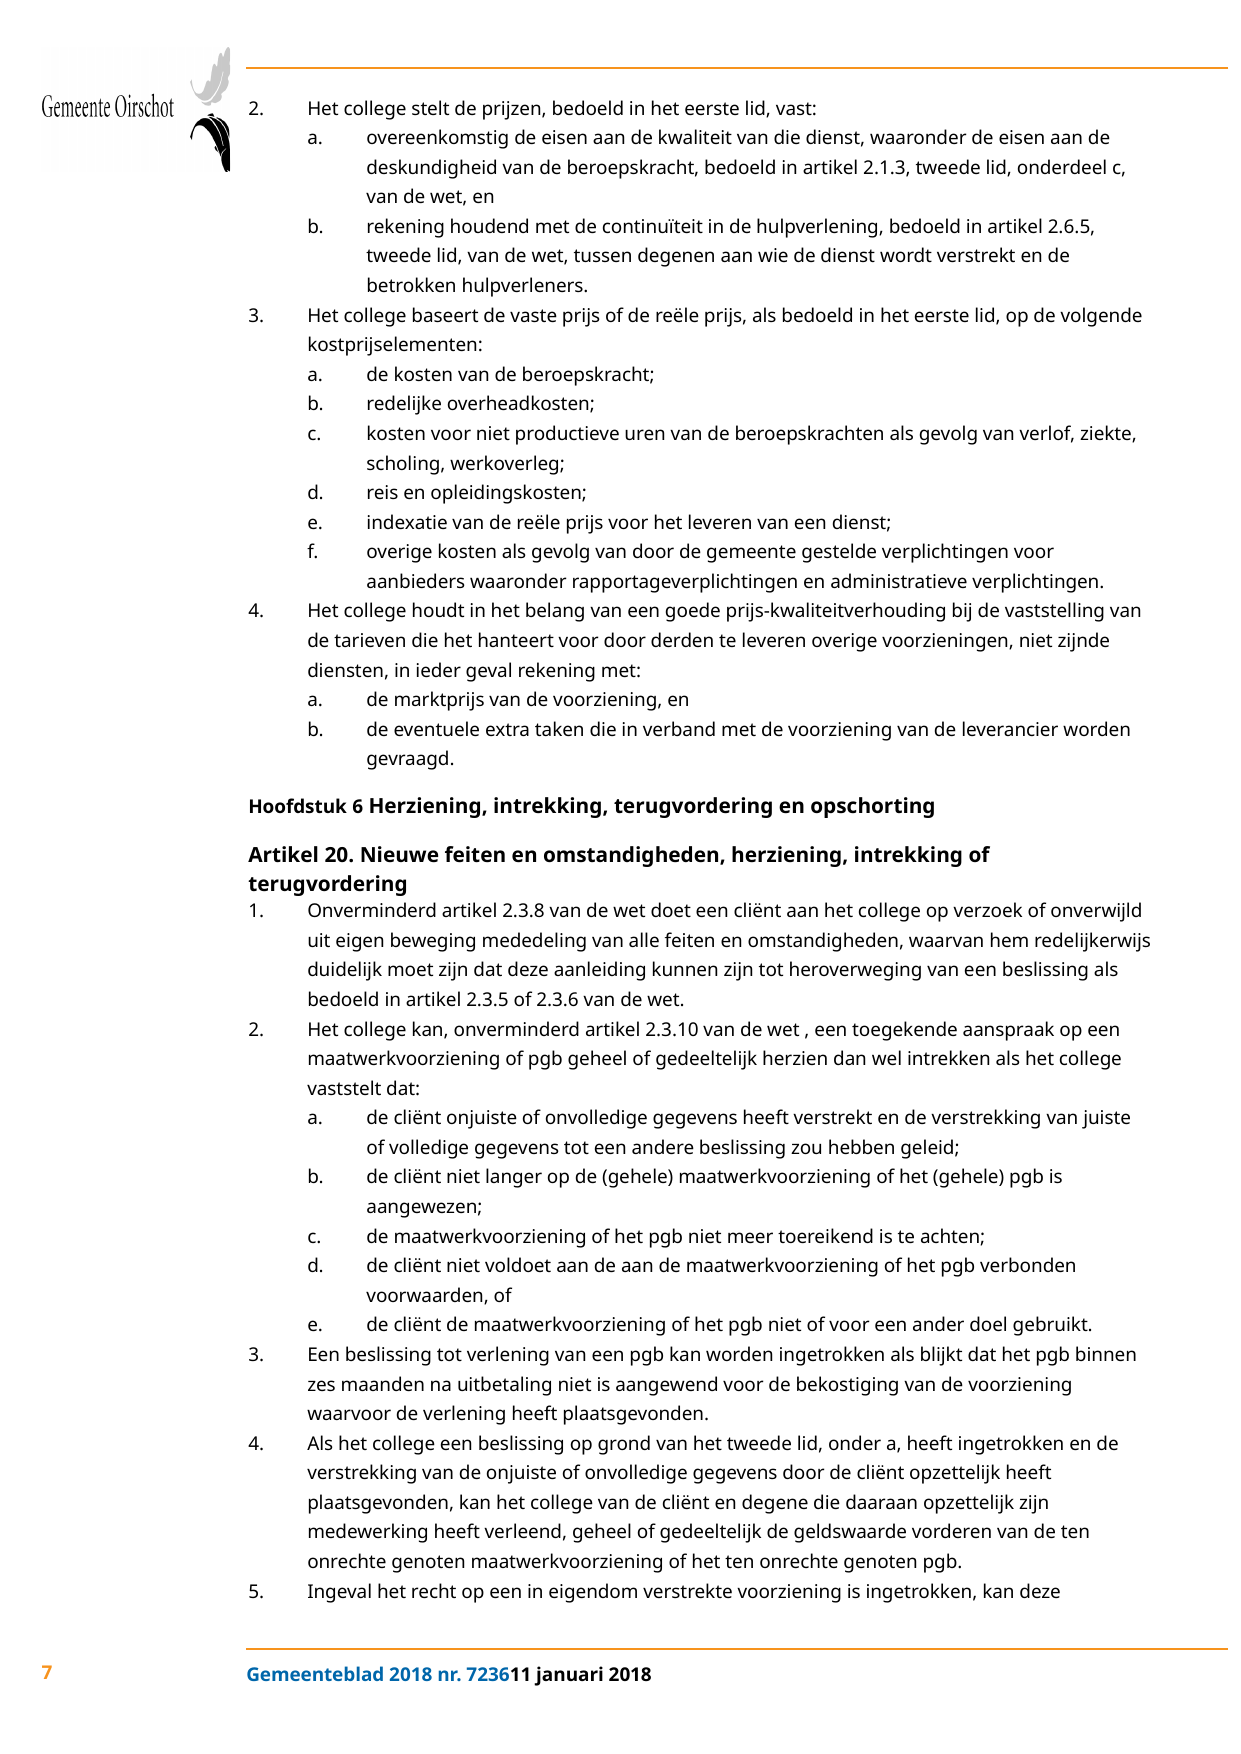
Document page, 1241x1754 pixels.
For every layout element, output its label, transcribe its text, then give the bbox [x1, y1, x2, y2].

list overige kosten als gevolg van door de gemeente gestelde verplichtingen voor aanbieders waaronder rapportageverplichtingen en administratieve verplichtingen. [307, 538, 1152, 594]
list reis en opleidingskosten; [307, 479, 1152, 505]
list Het college kan, onverminderd artikel 2.3.10 van de wet , een toegekende aanspraak op een maatwerkvoorziening of pgb geheel of gedeeltelijk herzien dan wel intrekken als het college vaststelt dat: [248, 1016, 1152, 1101]
list de cliënt niet voldoet aan de aan de maatwerkvoorziening of het pgb verbonden voorwaarden, of [307, 1252, 1152, 1308]
list de maatwerkvoorziening of het pgb niet meer toereikend is te achten; [307, 1223, 1152, 1248]
picture [41, 47, 231, 172]
list Ingeval het recht op een in eigendom verstrekte voorziening is ingetrokken, kan deze [248, 1578, 1152, 1603]
list rekening houdend met de continuïteit in de hulpverlening, bedoeld in artikel 2.6.5, tweede lid, van de wet, tussen degenen aan wie de dienst wordt verstrekt en de betrokken hulpverleners. [307, 213, 1152, 298]
list de eventuele extra taken die in verband met de voorziening van de leverancier worden gevraagd. [307, 716, 1152, 771]
list de cliënt niet langer op de (gehele) maatwerkvoorziening of het (gehele) pgb is aangewezen; [307, 1164, 1152, 1219]
text Artikel 20. Nieuwe feiten en omstandigheden, herziening, intrekking of terugvordering [248, 841, 1152, 897]
text Hoofdstuk 6 Herziening, intrekking, terugvordering en opschorting [248, 791, 1152, 820]
list Het college houdt in het belang van een goede prijs-kwaliteitverhouding bij de vaststelling van de tarieven die het hanteert voor door derden te leveren overige voorzieningen, niet zijnde diensten, in ieder geval rekening met: [248, 598, 1152, 683]
list de kosten van de beroepskracht; [307, 361, 1152, 387]
list de marktprijs van de voorziening, en [307, 686, 1152, 712]
list de cliënt de maatwerkvoorziening of het pgb niet of voor een ander doel gebruikt. [307, 1312, 1152, 1337]
list Onverminderd artikel 2.3.8 van de wet doet een cliënt aan het college op verzoek of onverwijld uit eigen beweging mededeling van alle feiten en omstandigheden, waarvan hem redelijkerwijs duidelijk moet zijn dat deze aanleiding kunnen zijn tot heroverweging van een beslissing als bedoeld in artikel 2.3.5 of 2.3.6 van de wet. [248, 897, 1152, 1012]
list Het college baseert de vaste prijs of de reële prijs, als bedoeld in het eerste lid, op de volgende kostprijselementen: [248, 302, 1152, 357]
list overeenkomstig de eisen aan de kwaliteit van die dienst, waaronder de eisen aan de deskundigheid van de beroepskracht, bedoeld in artikel 2.1.3, tweede lid, onderdeel c, van de wet, en [307, 124, 1152, 209]
list redelijke overheadkosten; [307, 391, 1152, 416]
list kosten voor niet productieve uren van de beroepskrachten als gevolg van verlof, ziekte, scholing, werkoverleg; [307, 420, 1152, 476]
list indexatie van de reële prijs voor het leveren van een dienst; [307, 509, 1152, 535]
list Als het college een beslissing op grond van het tweede lid, onder a, heeft ingetrokken en de verstrekking van de onjuiste of onvolledige gegevens door de cliënt opzettelijk heeft plaatsgevonden, kan het college van de cliënt en degene die daaraan opzettelijk zijn medewerking heeft verleend, geheel of gedeeltelijk de geldswaarde vorderen van de ten onrechte genoten maatwerkvoorziening of het ten onrechte genoten pgb. [248, 1430, 1152, 1574]
list Een beslissing tot verlening van een pgb kan worden ingetrokken als blijkt dat het pgb binnen zes maanden na uitbetaling niet is aangewend voor de bekostiging van de voorziening waarvoor de verlening heeft plaatsgevonden. [248, 1341, 1152, 1426]
list de cliënt onjuiste of onvolledige gegevens heeft verstrekt en de verstrekking van juiste of volledige gegevens tot een andere beslissing zou hebben geleid; [307, 1104, 1152, 1160]
list Het college stelt de prijzen, bedoeld in het eerste lid, vast: [248, 95, 1152, 121]
